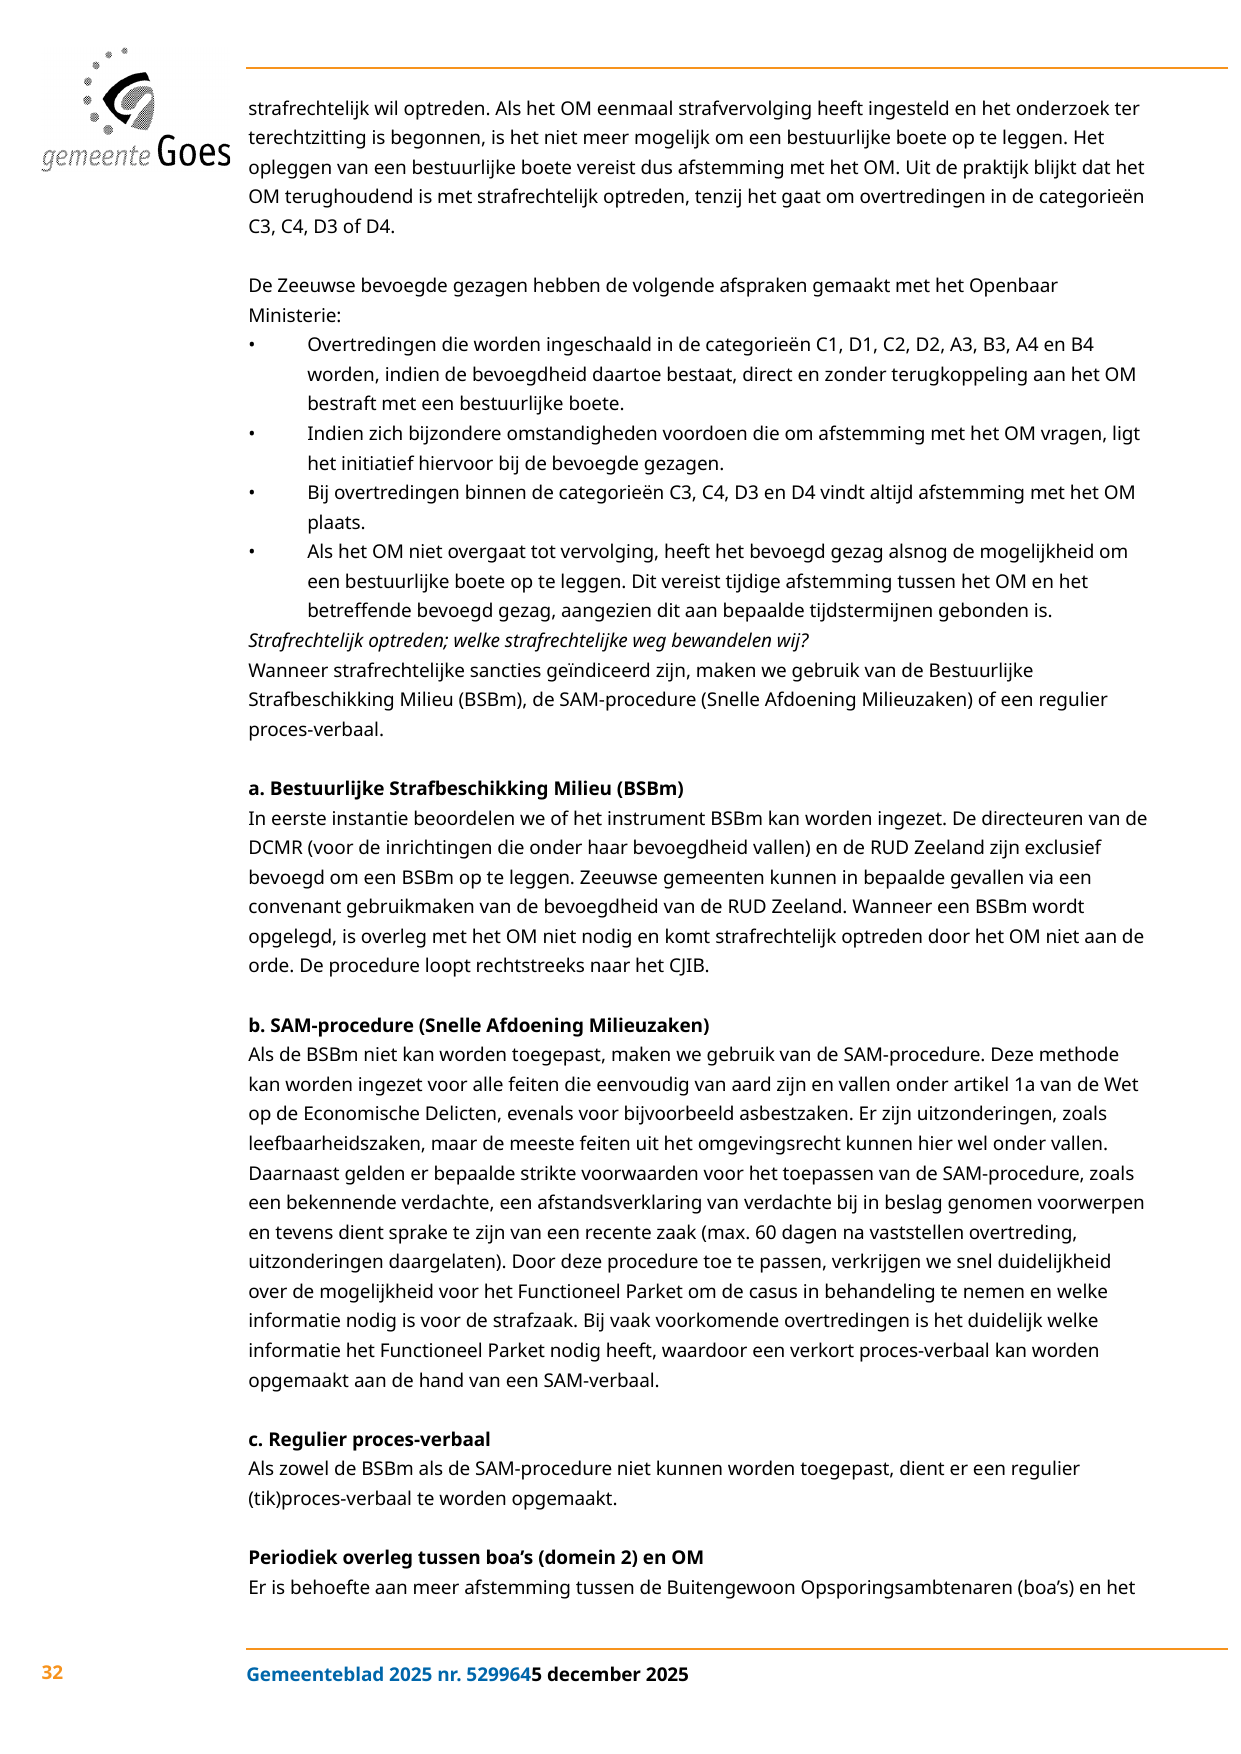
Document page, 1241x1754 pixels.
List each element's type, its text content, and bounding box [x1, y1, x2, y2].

text Strafrechtelijk optreden; welke strafrechtelijke weg bewandelen wij? [248, 627, 1152, 653]
text c. Regulier proces-verbaal [248, 1426, 1152, 1452]
list Indien zich bijzondere omstandigheden voordoen die om afstemming met het OM vragen, ligt het initiatief hiervoor bij de bevoegde gezagen. [248, 420, 1152, 476]
list Bij overtredingen binnen de categorieën C3, C4, D3 en D4 vindt altijd afstemming met het OM plaats. [248, 479, 1152, 535]
text Periodiek overleg tussen boa’s (domein 2) en OM [248, 1544, 1152, 1570]
text De Zeeuwse bevoegde gezagen hebben de volgende afspraken gemaakt met het Openbaar Ministerie: [248, 272, 1152, 328]
list Overtredingen die worden ingeschaald in de categorieën C1, D1, C2, D2, A3, B3, A4 en B4 worden, indien de bevoegdheid daartoe bestaat, direct en zonder terugkoppeling aan het OM bestraft met een bestuurlijke boete. [248, 331, 1152, 416]
picture [41, 47, 231, 172]
text Als de BSBm niet kan worden toegepast, maken we gebruik van de SAM-procedure. Deze methode kan worden ingezet voor alle feiten die eenvoudig van aard zijn en vallen onder artikel 1a van de Wet op de Economische Delicten, evenals voor bijvoorbeeld asbestzaken. Er zijn uitzonderingen, zoals leefbaarheidszaken, maar de meeste feiten uit het omgevingsrecht kunnen hier wel onder vallen. Daarnaast gelden er bepaalde strikte voorwaarden voor het toepassen van de SAM-procedure, zoals een bekennende verdachte, een afstandsverklaring van verdachte bij in beslag genomen voorwerpen en tevens dient sprake te zijn van een recente zaak (max. 60 dagen na vaststellen overtreding, uitzonderingen daargelaten). Door deze procedure toe te passen, verkrijgen we snel duidelijkheid over de mogelijkheid voor het Functioneel Parket om de casus in behandeling te nemen en welke informatie nodig is voor de strafzaak. Bij vaak voorkomende overtredingen is het duidelijk welke informatie het Functioneel Parket nodig heeft, waardoor een verkort proces-verbaal kan worden opgemaakt aan de hand van een SAM-verbaal. [248, 1041, 1152, 1393]
text In eerste instantie beoordelen we of het instrument BSBm kan worden ingezet. De directeuren van de DCMR (voor de inrichtingen die onder haar bevoegdheid vallen) en de RUD Zeeland zijn exclusief bevoegd om een BSBm op te leggen. Zeeuwse gemeenten kunnen in bepaalde gevallen via een convenant gebruikmaken van de bevoegdheid van de RUD Zeeland. Wanneer een BSBm wordt opgelegd, is overleg met het OM niet nodig en komt strafrechtelijk optreden door het OM niet aan de orde. De procedure loopt rechtstreeks naar het CJIB. [248, 805, 1152, 978]
list Als het OM niet overgaat tot vervolging, heeft het bevoegd gezag alsnog de mogelijkheid om een bestuurlijke boete op te leggen. Dit vereist tijdige afstemming tussen het OM en het betreffende bevoegd gezag, aangezien dit aan bepaalde tijdstermijnen gebonden is. [248, 538, 1152, 623]
text strafrechtelijk wil optreden. Als het OM eenmaal strafvervolging heeft ingesteld en het onderzoek ter terechtzitting is begonnen, is het niet meer mogelijk om een bestuurlijke boete op te leggen. Het opleggen van een bestuurlijke boete vereist dus afstemming met het OM. Uit de praktijk blijkt dat het OM terughoudend is met strafrechtelijk optreden, tenzij het gaat om overtredingen in de categorieën C3, C4, D3 of D4. [248, 95, 1152, 239]
text Er is behoefte aan meer afstemming tussen de Buitengewoon Opsporingsambtenaren (boa’s) en het [248, 1574, 1152, 1600]
text a. Bestuurlijke Strafbeschikking Milieu (BSBm) [248, 775, 1152, 801]
text Als zowel de BSBm als de SAM-procedure niet kunnen worden toegepast, dient er een regulier (tik)proces-verbaal te worden opgemaakt. [248, 1456, 1152, 1511]
text Wanneer strafrechtelijke sancties geïndiceerd zijn, maken we gebruik van de Bestuurlijke Strafbeschikking Milieu (BSBm), de SAM-procedure (Snelle Afdoening Milieuzaken) of een regulier proces-verbaal. [248, 657, 1152, 742]
text b. SAM-procedure (Snelle Afdoening Milieuzaken) [248, 1012, 1152, 1038]
